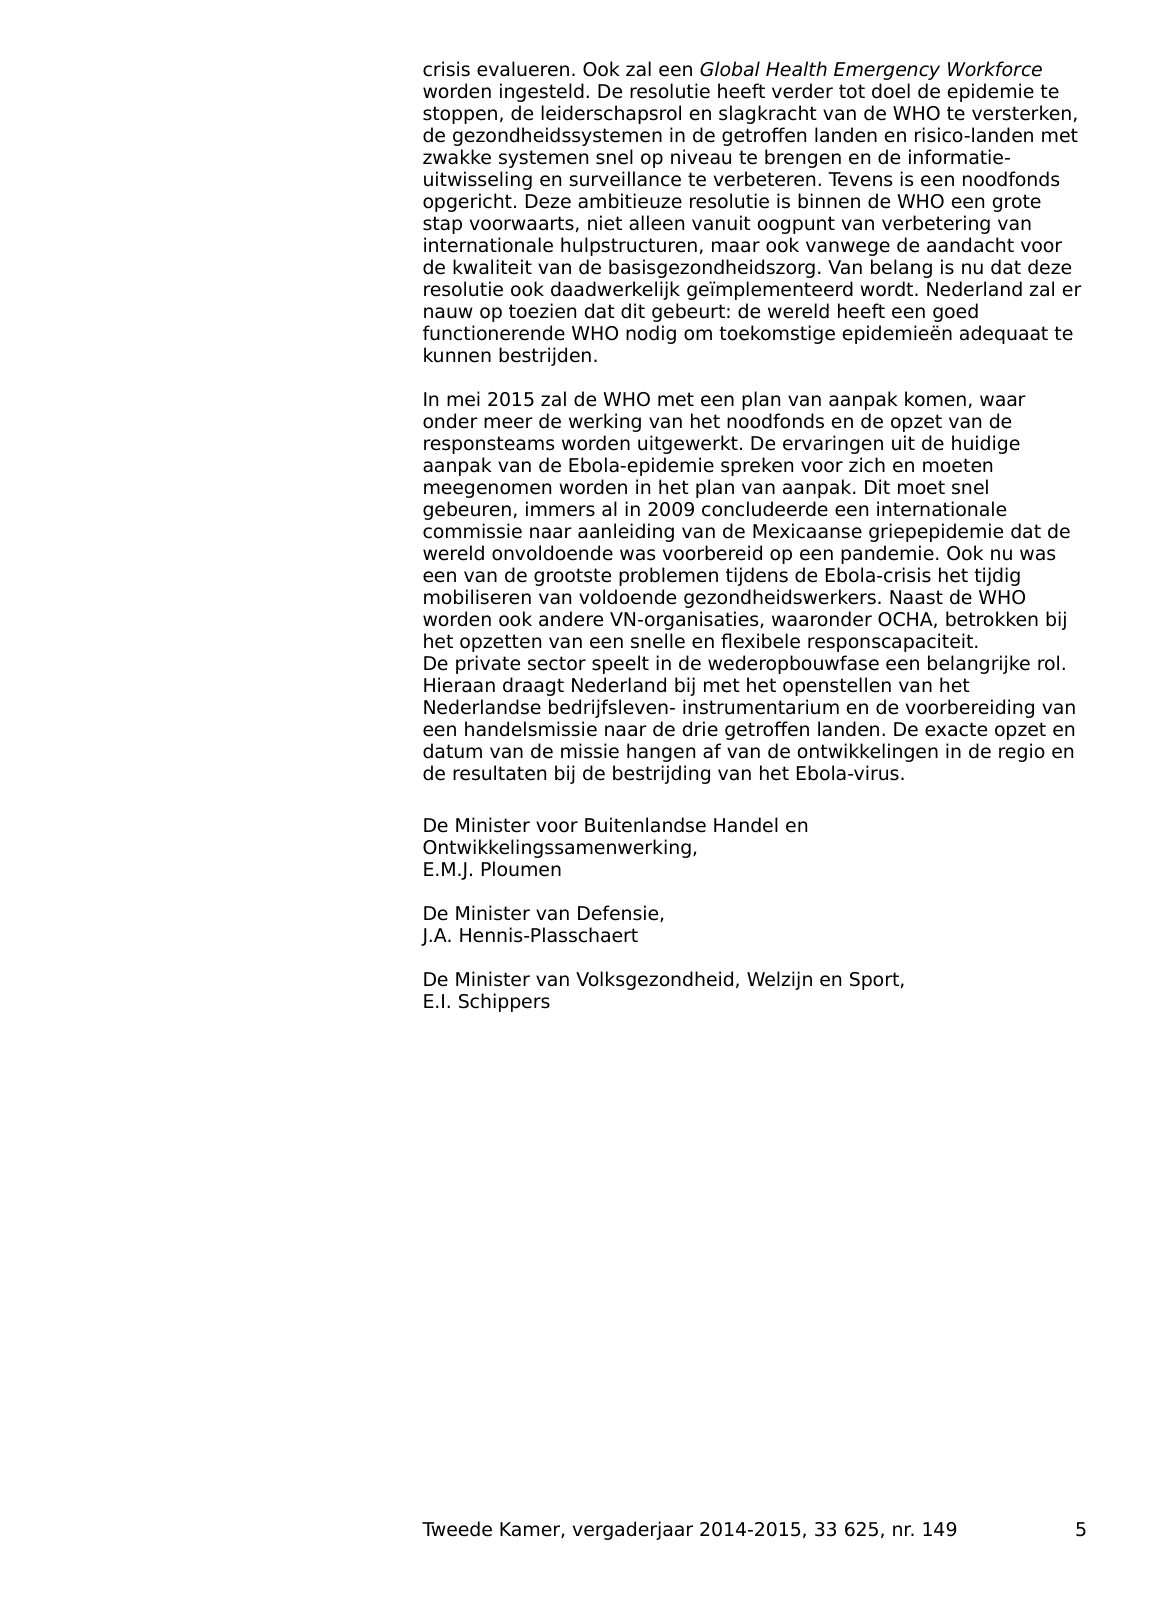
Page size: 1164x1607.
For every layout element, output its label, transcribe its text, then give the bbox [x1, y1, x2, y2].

text De private sector speelt in de wederopbouwfase een belangrijke rol. Hieraan draagt Nederland bij met het openstellen van het Nederlandse bedrijfsleven- instrumentarium en de voorbereiding van een handelsmissie naar de drie getroffen landen. De exacte opzet en datum van de missie hangen af van de ontwikkelingen in de regio en de resultaten bij de bestrijding van het Ebola-virus. [422, 653, 1087, 784]
text De Minister van Volksgezondheid, Welzijn en Sport, E.I. Schippers [422, 969, 1087, 1013]
text crisis evalueren. Ook zal een Global Health Emergency Workforce worden ingesteld. De resolutie heeft verder tot doel de epidemie te stoppen, de leiderschapsrol en slagkracht van de WHO te versterken, de gezondheidssystemen in de getroffen landen en risico-landen met zwakke systemen snel op niveau te brengen en de informatie-uitwisseling en surveillance te verbeteren. Tevens is een noodfonds opgericht. Deze ambitieuze resolutie is binnen de WHO een grote stap voorwaarts, niet alleen vanuit oogpunt van verbetering van internationale hulpstructuren, maar ook vanwege de aandacht voor de kwaliteit van de basisgezondheidszorg. Van belang is nu dat deze resolutie ook daadwerkelijk geïmplementeerd wordt. Nederland zal er nauw op toezien dat dit gebeurt: de wereld heeft een goed functionerende WHO nodig om toekomstige epidemieën adequaat te kunnen bestrijden. [422, 59, 1087, 367]
text In mei 2015 zal de WHO met een plan van aanpak komen, waar onder meer de werking van het noodfonds en de opzet van de responsteams worden uitgewerkt. De ervaringen uit de huidige aanpak van de Ebola-epidemie spreken voor zich en moeten meegenomen worden in het plan van aanpak. Dit moet snel gebeuren, immers al in 2009 concludeerde een internationale commissie naar aanleiding van de Mexicaanse griepepidemie dat de wereld onvoldoende was voorbereid op een pandemie. Ook nu was een van de grootste problemen tijdens de Ebola-crisis het tijdig mobiliseren van voldoende gezondheidswerkers. Naast de WHO worden ook andere VN-organisaties, waaronder OCHA, betrokken bij het opzetten van een snelle en flexibele responscapaciteit. [422, 389, 1087, 653]
text De Minister voor Buitenlandse Handel en Ontwikkelingssamenwerking, E.M.J. Ploumen [422, 814, 1087, 881]
text De Minister van Defensie, J.A. Hennis-Plasschaert [422, 903, 1087, 947]
